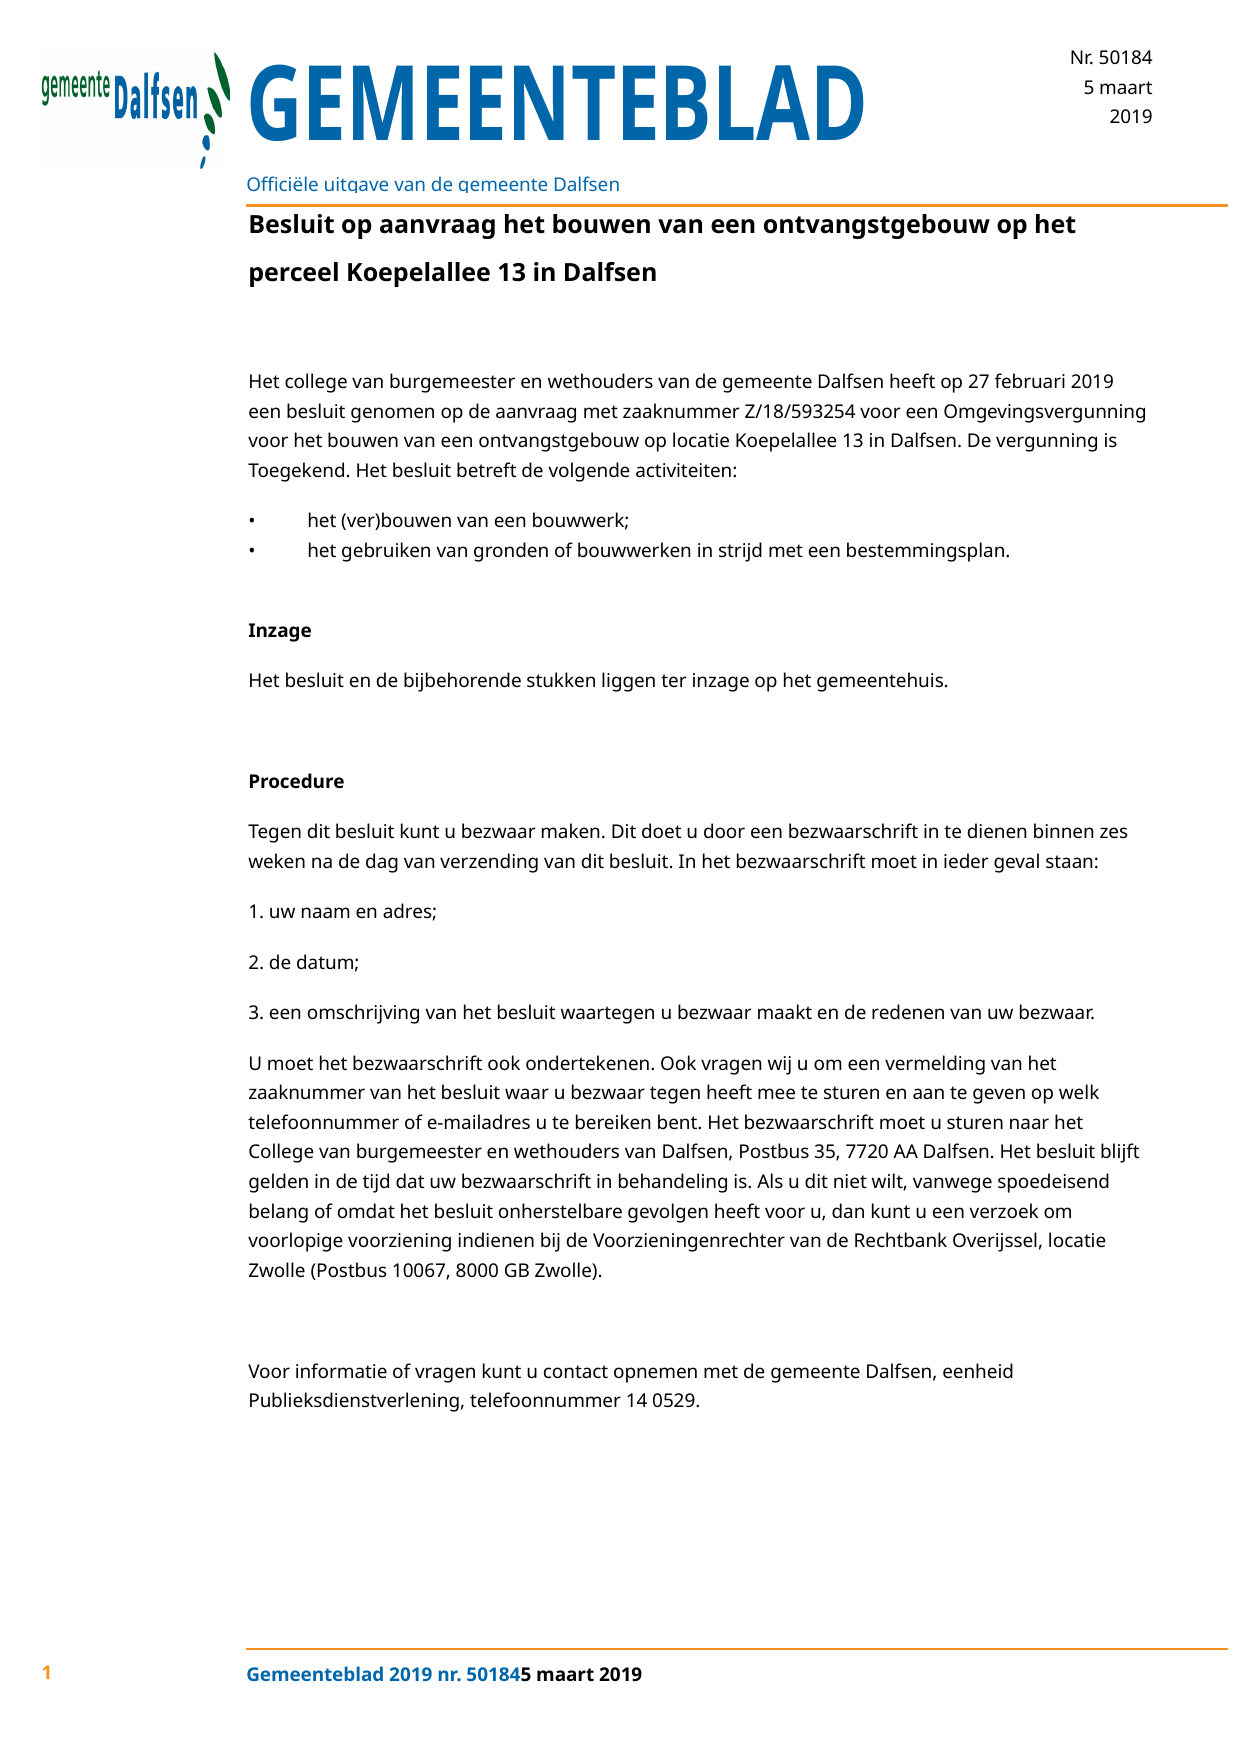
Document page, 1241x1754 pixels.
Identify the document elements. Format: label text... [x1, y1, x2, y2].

list het gebruiken van gronden of bouwwerken in strijd met een bestemmingsplan. [248, 537, 1152, 563]
picture [41, 47, 231, 172]
text 3. een omschrijving van het besluit waartegen u bezwaar maakt en de redenen van uw bezwaar. [248, 999, 1152, 1025]
text Inzage [248, 617, 1152, 643]
text Voor informatie of vragen kunt u contact opnemen met de gemeente Dalfsen, eenheid Publieksdienstverlening, telefoonnummer 14 0529. [248, 1358, 1152, 1413]
text Tegen dit besluit kunt u bezwaar maken. Dit doet u door een bezwaarschrift in te dienen binnen zes weken na de dag van verzending van dit besluit. In het bezwaarschrift moet in ieder geval staan: [248, 819, 1152, 874]
text Procedure [248, 768, 1152, 794]
text U moet het bezwaarschrift ook ondertekenen. Ook vragen wij u om een vermelding van het zaaknummer van het besluit waar u bezwaar tegen heeft mee te sturen en aan te geven op welk telefoonnummer of e-mailadres u te bereiken bent. Het bezwaarschrift moet u sturen naar het College van burgemeester en wethouders van Dalfsen, Postbus 35, 7720 AA Dalfsen. Het besluit blijft gelden in de tijd dat uw bezwaarschrift in behandeling is. Als u dit niet wilt, vanwege spoedeisend belang of omdat het besluit onherstelbare gevolgen heeft voor u, dan kunt u een verzoek om voorlopige voorziening indienen bij de Voorzieningenrechter van de Rechtbank Overijssel, locatie Zwolle (Postbus 10067, 8000 GB Zwolle). [248, 1050, 1152, 1283]
list het (ver)bouwen van een bouwwerk; [248, 507, 1152, 533]
text 1. uw naam en adres; [248, 899, 1152, 924]
text Het besluit en de bijbehorende stukken liggen ter inzage op het gemeentehuis. [248, 667, 1152, 693]
text Het college van burgemeester en wethouders van de gemeente Dalfsen heeft op 27 februari 2019 een besluit genomen op de aanvraag met zaaknummer Z/18/593254 voor een Omgevingsvergunning voor het bouwen van een ontvangstgebouw op locatie Koepelallee 13 in Dalfsen. De vergunning is Toegekend. Het besluit betreft de volgende activiteiten: [248, 368, 1152, 483]
text Besluit op aanvraag het bouwen van een ontvangstgebouw op het perceel Koepelallee 13 in Dalfsen [248, 207, 1152, 288]
text 2. de datum; [248, 949, 1152, 975]
